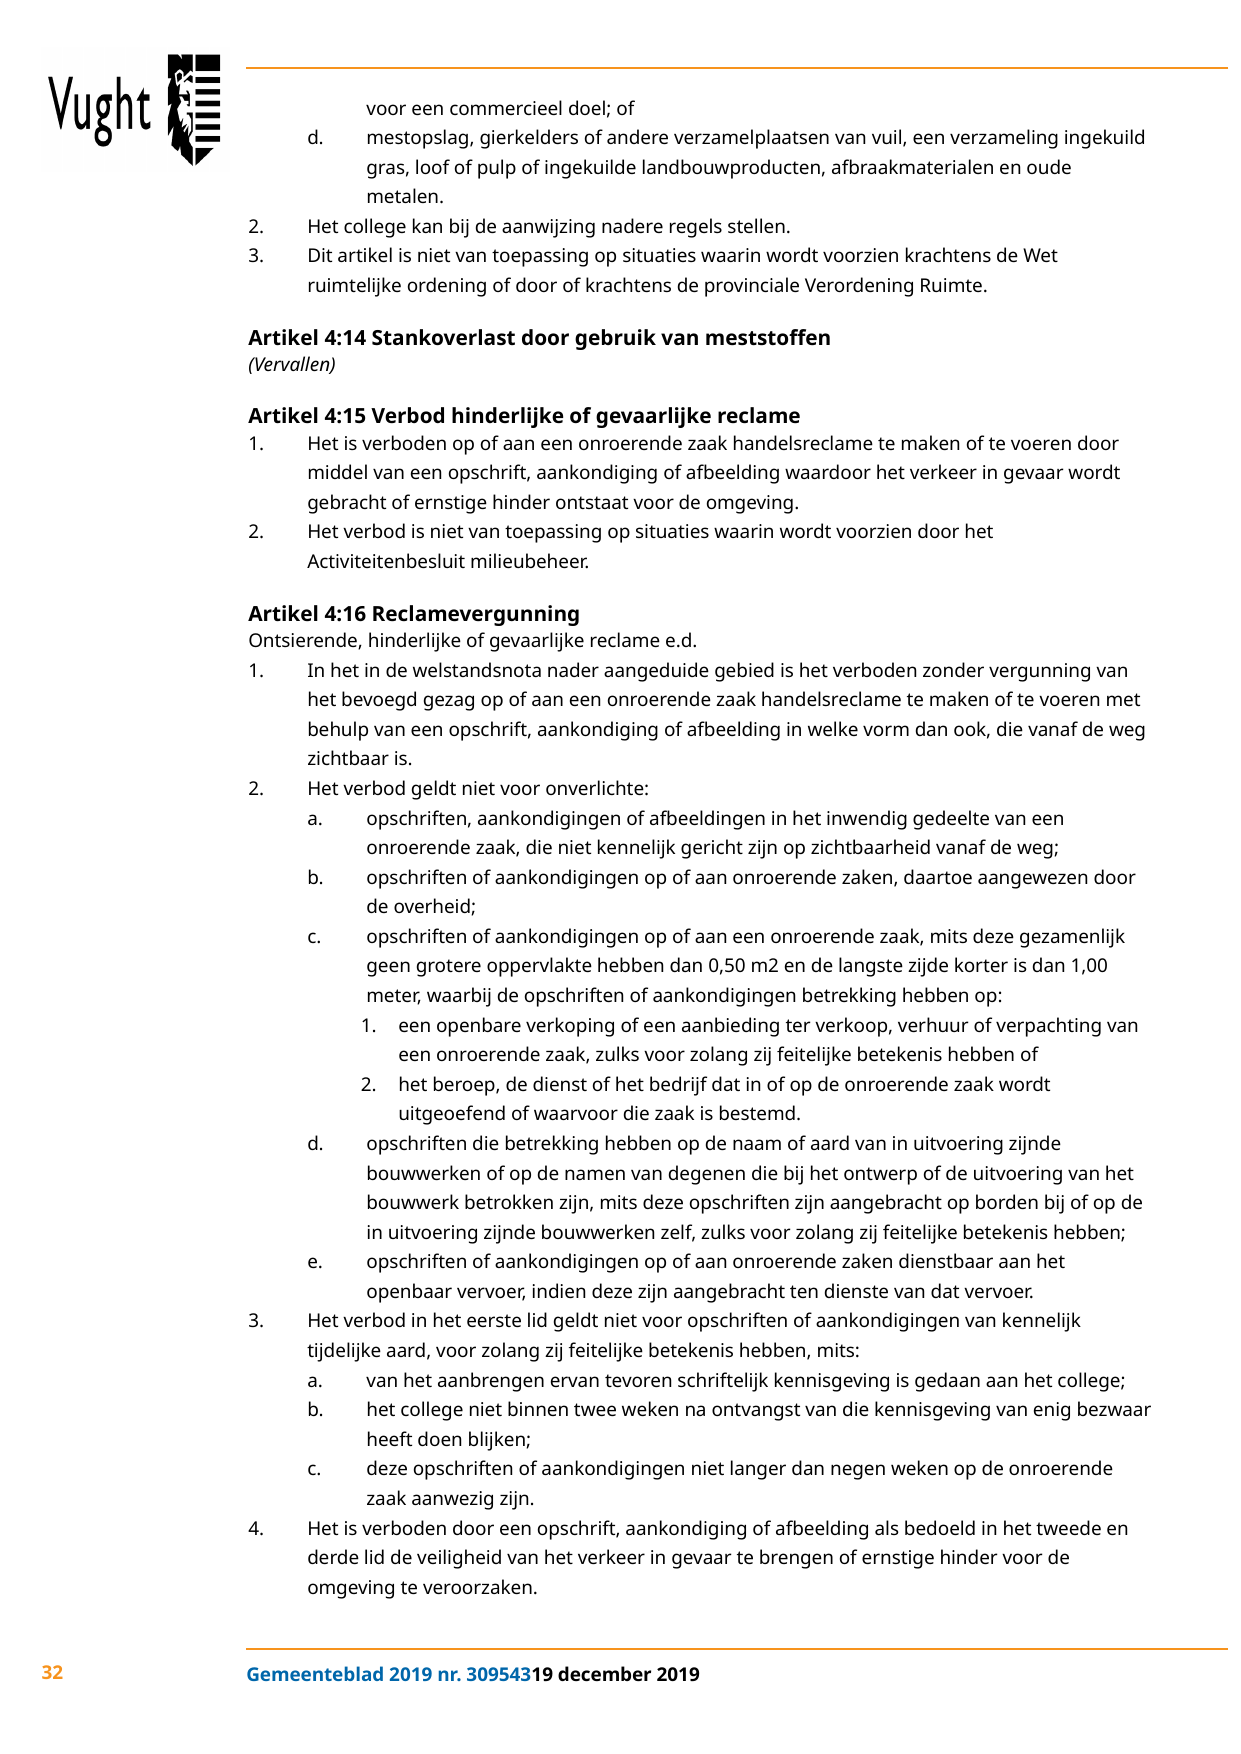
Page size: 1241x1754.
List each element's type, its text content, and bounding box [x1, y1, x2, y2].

text Artikel 4:16 Reclamevergunning [248, 599, 1152, 627]
list Het college kan bij de aanwijzing nadere regels stellen. [248, 213, 1152, 239]
list voor een commercieel doel; of [307, 95, 1152, 121]
text Artikel 4:15 Verbod hinderlijke of gevaarlijke reclame [248, 402, 1152, 430]
list opschriften die betrekking hebben op de naam of aard van in uitvoering zijnde bouwwerken of op de namen van degenen die bij het ontwerp of de uitvoering van het bouwwerk betrokken zijn, mits deze opschriften zijn aangebracht op borden bij of op de in uitvoering zijnde bouwwerken zelf, zulks voor zolang zij feitelijke betekenis hebben; [307, 1130, 1152, 1244]
list mestopslag, gierkelders of andere verzamelplaatsen van vuil, een verzameling ingekuild gras, loof of pulp of ingekuilde landbouwproducten, afbraakmaterialen en oude metalen. [307, 124, 1152, 209]
list het college niet binnen twee weken na ontvangst van die kennisgeving van enig bezwaar heeft doen blijken; [307, 1396, 1152, 1452]
text Artikel 4:14 Stankoverlast door gebruik van meststoffen [248, 323, 1152, 351]
list Het verbod is niet van toepassing op situaties waarin wordt voorzien door het Activiteitenbesluit milieubeheer. [248, 519, 1152, 574]
list Het is verboden op of aan een onroerende zaak handelsreclame te maken of te voeren door middel van een opschrift, aankondiging of afbeelding waardoor het verkeer in gevaar wordt gebracht of ernstige hinder ontstaat voor de omgeving. [248, 430, 1152, 515]
list Het is verboden door een opschrift, aankondiging of afbeelding als bedoeld in het tweede en derde lid de veiligheid van het verkeer in gevaar te brengen of ernstige hinder voor de omgeving te veroorzaken. [248, 1515, 1152, 1599]
list een openbare verkoping of een aanbieding ter verkoop, verhuur of verpachting van een onroerende zaak, zulks voor zolang zij feitelijke betekenis hebben of [361, 1012, 1152, 1067]
list Het verbod geldt niet voor onverlichte: [248, 775, 1152, 801]
list het beroep, de dienst of het bedrijf dat in of op de onroerende zaak wordt uitgeoefend of waarvoor die zaak is bestemd. [361, 1071, 1152, 1126]
list opschriften of aankondigingen op of aan onroerende zaken dienstbaar aan het openbaar vervoer, indien deze zijn aangebracht ten dienste van dat vervoer. [307, 1248, 1152, 1304]
picture [41, 47, 231, 172]
list opschriften, aankondigingen of afbeeldingen in het inwendig gedeelte van een onroerende zaak, die niet kennelijk gericht zijn op zichtbaarheid vanaf de weg; [307, 805, 1152, 860]
list deze opschriften of aankondigingen niet langer dan negen weken op de onroerende zaak aanwezig zijn. [307, 1456, 1152, 1511]
list Dit artikel is niet van toepassing op situaties waarin wordt voorzien krachtens de Wet ruimtelijke ordening of door of krachtens de provinciale Verordening Ruimte. [248, 243, 1152, 298]
text (Vervallen) [248, 351, 1152, 377]
list In het in de welstandsnota nader aangeduide gebied is het verboden zonder vergunning van het bevoegd gezag op of aan een onroerende zaak handelsreclame te maken of te voeren met behulp van een opschrift, aankondiging of afbeelding in welke vorm dan ook, die vanaf de weg zichtbaar is. [248, 657, 1152, 771]
list opschriften of aankondigingen op of aan een onroerende zaak, mits deze gezamenlijk geen grotere oppervlakte hebben dan 0,50 m2 en de langste zijde korter is dan 1,00 meter, waarbij de opschriften of aankondigingen betrekking hebben op: [307, 923, 1152, 1008]
list van het aanbrengen ervan tevoren schriftelijk kennisgeving is gedaan aan het college; [307, 1367, 1152, 1392]
text Ontsierende, hinderlijke of gevaarlijke reclame e.d. [248, 627, 1152, 653]
list Het verbod in het eerste lid geldt niet voor opschriften of aankondigingen van kennelijk tijdelijke aard, voor zolang zij feitelijke betekenis hebben, mits: [248, 1308, 1152, 1363]
list opschriften of aankondigingen op of aan onroerende zaken, daartoe aangewezen door de overheid; [307, 864, 1152, 919]
